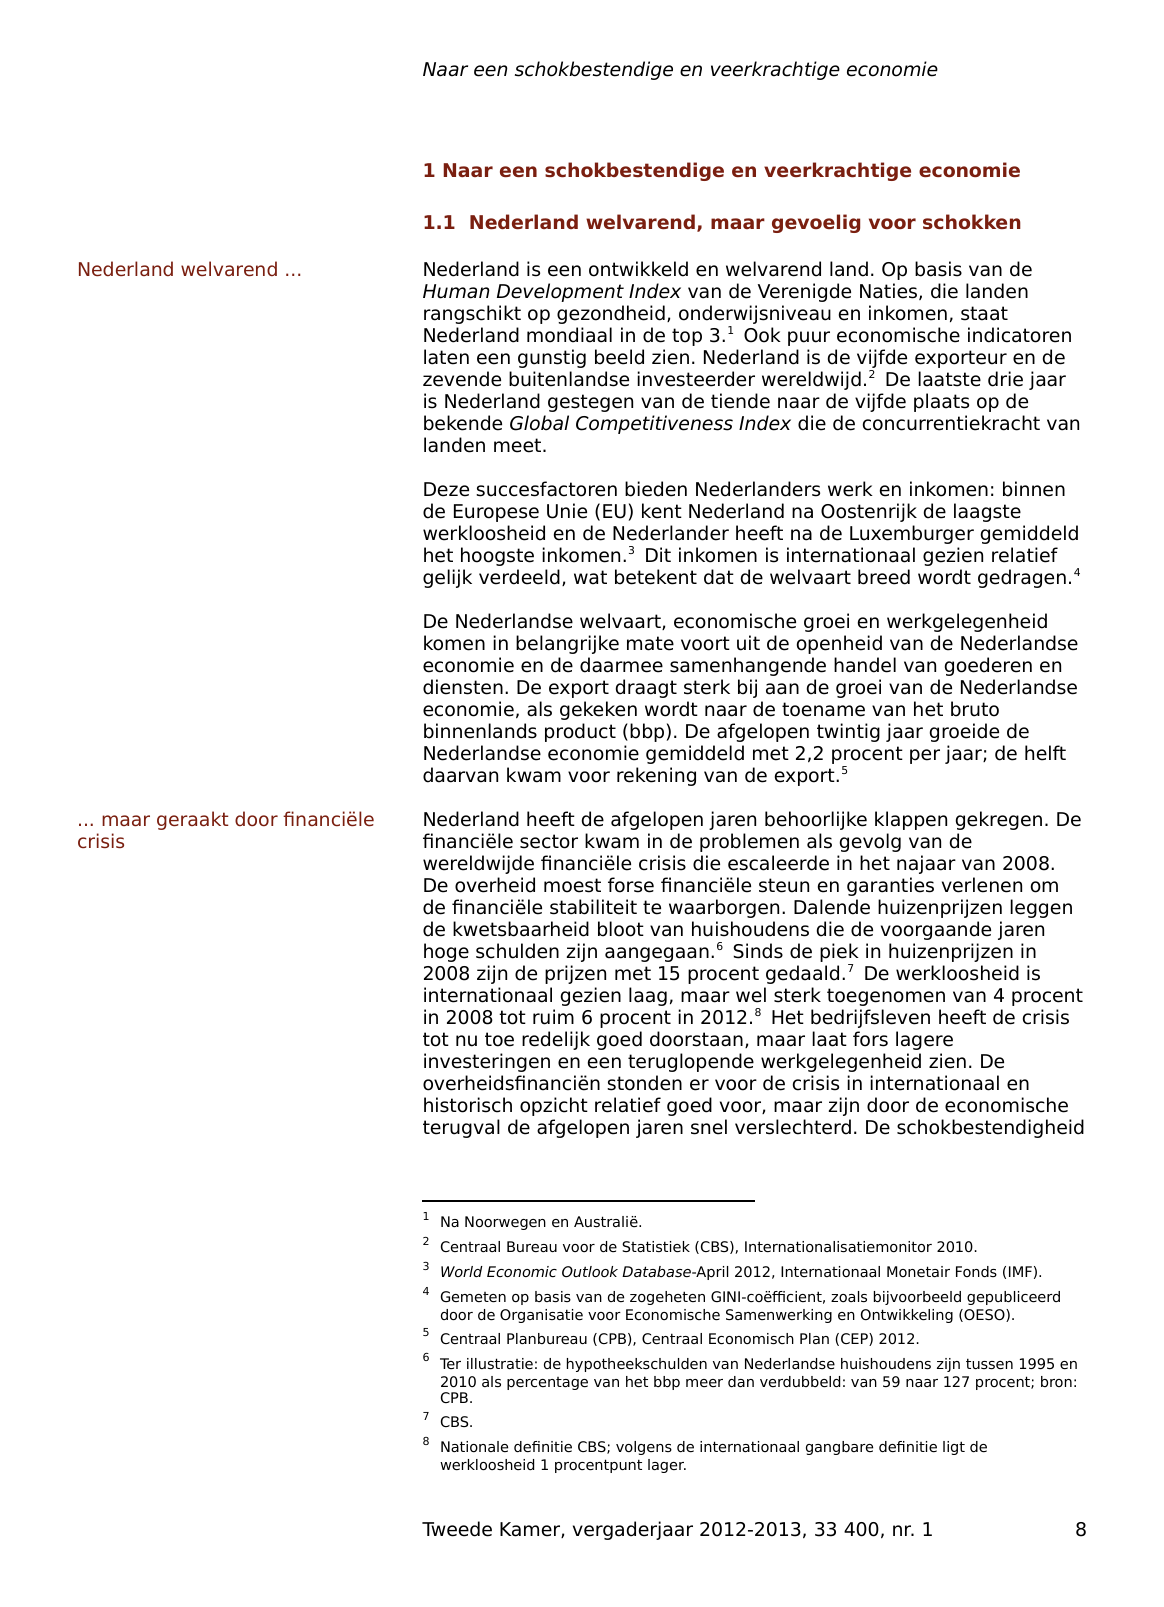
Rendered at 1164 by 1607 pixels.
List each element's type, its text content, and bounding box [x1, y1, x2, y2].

text Nationale definitie CBS; volgens de internationaal gangbare definitie ligt de werkloosheid 1 procentpunt lager. [422, 1435, 1087, 1474]
text Deze succesfactoren bieden Nederlanders werk en inkomen: binnen de Europese Unie (EU) kent Nederland na Oostenrijk de laagste werkloosheid en de Nederlander heeft na de Luxemburger gemiddeld het hoogste inkomen. Dit inkomen is internationaal gezien relatief gelijk verdeeld, wat betekent dat de welvaart breed wordt gedragen. [422, 479, 1087, 589]
text Centraal Bureau voor de Statistiek (CBS), Internationalisatiemonitor 2010. [422, 1235, 1087, 1257]
text Nederland heeft de afgelopen jaren behoorlijke klappen gekregen. De financiële sector kwam in de problemen als gevolg van de wereldwijde financiële crisis die escaleerde in het najaar van 2008. De overheid moest forse financiële steun en garanties verlenen om de financiële stabiliteit te waarborgen. Dalende huizenprijzen leggen de kwetsbaarheid bloot van huishoudens die de voorgaande jaren hoge schulden zijn aangegaan. Sinds de piek in huizenprijzen in 2008 zijn de prijzen met 15 procent gedaald. De werkloosheid is internationaal gezien laag, maar wel sterk toegenomen van 4 procent in 2008 tot ruim 6 procent in 2012. Het bedrijfsleven heeft de crisis tot nu toe redelijk goed doorstaan, maar laat fors lagere investeringen en een teruglopende werkgelegenheid zien. De overheidsfinanciën stonden er voor de crisis in internationaal en historisch opzicht relatief goed voor, maar zijn door de economische terugval de afgelopen jaren snel verslechterd. De schokbestendigheid [422, 809, 1087, 1139]
text ... maar geraakt door financiële crisis [77, 809, 399, 853]
text Nederland is een ontwikkeld en welvarend land. Op basis van de Human Development Index van de Verenigde Naties, die landen rangschikt op gezondheid, onderwijsniveau en inkomen, staat Nederland mondiaal in de top 3. Ook puur economische indicatoren laten een gunstig beeld zien. Nederland is de vijfde exporteur en de zevende buitenlandse investeerder wereldwijd. De laatste drie jaar is Nederland gestegen van de tiende naar de vijfde plaats op de bekende Global Competitiveness Index die de concurrentiekracht van landen meet. [422, 259, 1087, 457]
text World Economic Outlook Database-April 2012, Internationaal Monetair Fonds (IMF). [422, 1260, 1087, 1282]
text Ter illustratie: de hypotheekschulden van Nederlandse huishoudens zijn tussen 1995 en 2010 als percentage van het bbp meer dan verdubbeld: van 59 naar 127 procent; bron: CPB. [422, 1352, 1087, 1407]
text CBS. [422, 1410, 1087, 1432]
subtitle 1 Naar een schokbestendige en veerkrachtige economie [422, 160, 1087, 182]
text Na Noorwegen en Australië. [422, 1210, 1087, 1232]
text Centraal Planbureau (CPB), Centraal Economisch Plan (CEP) 2012. [422, 1327, 1087, 1349]
text Nederland welvarend ... [77, 259, 399, 281]
subtitle 1.1 Nederland welvarend, maar gevoelig voor schokken [422, 212, 1087, 234]
text De Nederlandse welvaart, economische groei en werkgelegenheid komen in belangrijke mate voort uit de openheid van de Nederlandse economie en de daarmee samenhangende handel van goederen en diensten. De export draagt sterk bij aan de groei van de Nederlandse economie, als gekeken wordt naar de toename van het bruto binnenlands product (bbp). De afgelopen twintig jaar groeide de Nederlandse economie gemiddeld met 2,2 procent per jaar; de helft daarvan kwam voor rekening van de export. [422, 611, 1087, 787]
text Gemeten op basis van de zogeheten GINI-coëfficient, zoals bijvoorbeeld gepubliceerd door de Organisatie voor Economische Samenwerking en Ontwikkeling (OESO). [422, 1285, 1087, 1324]
